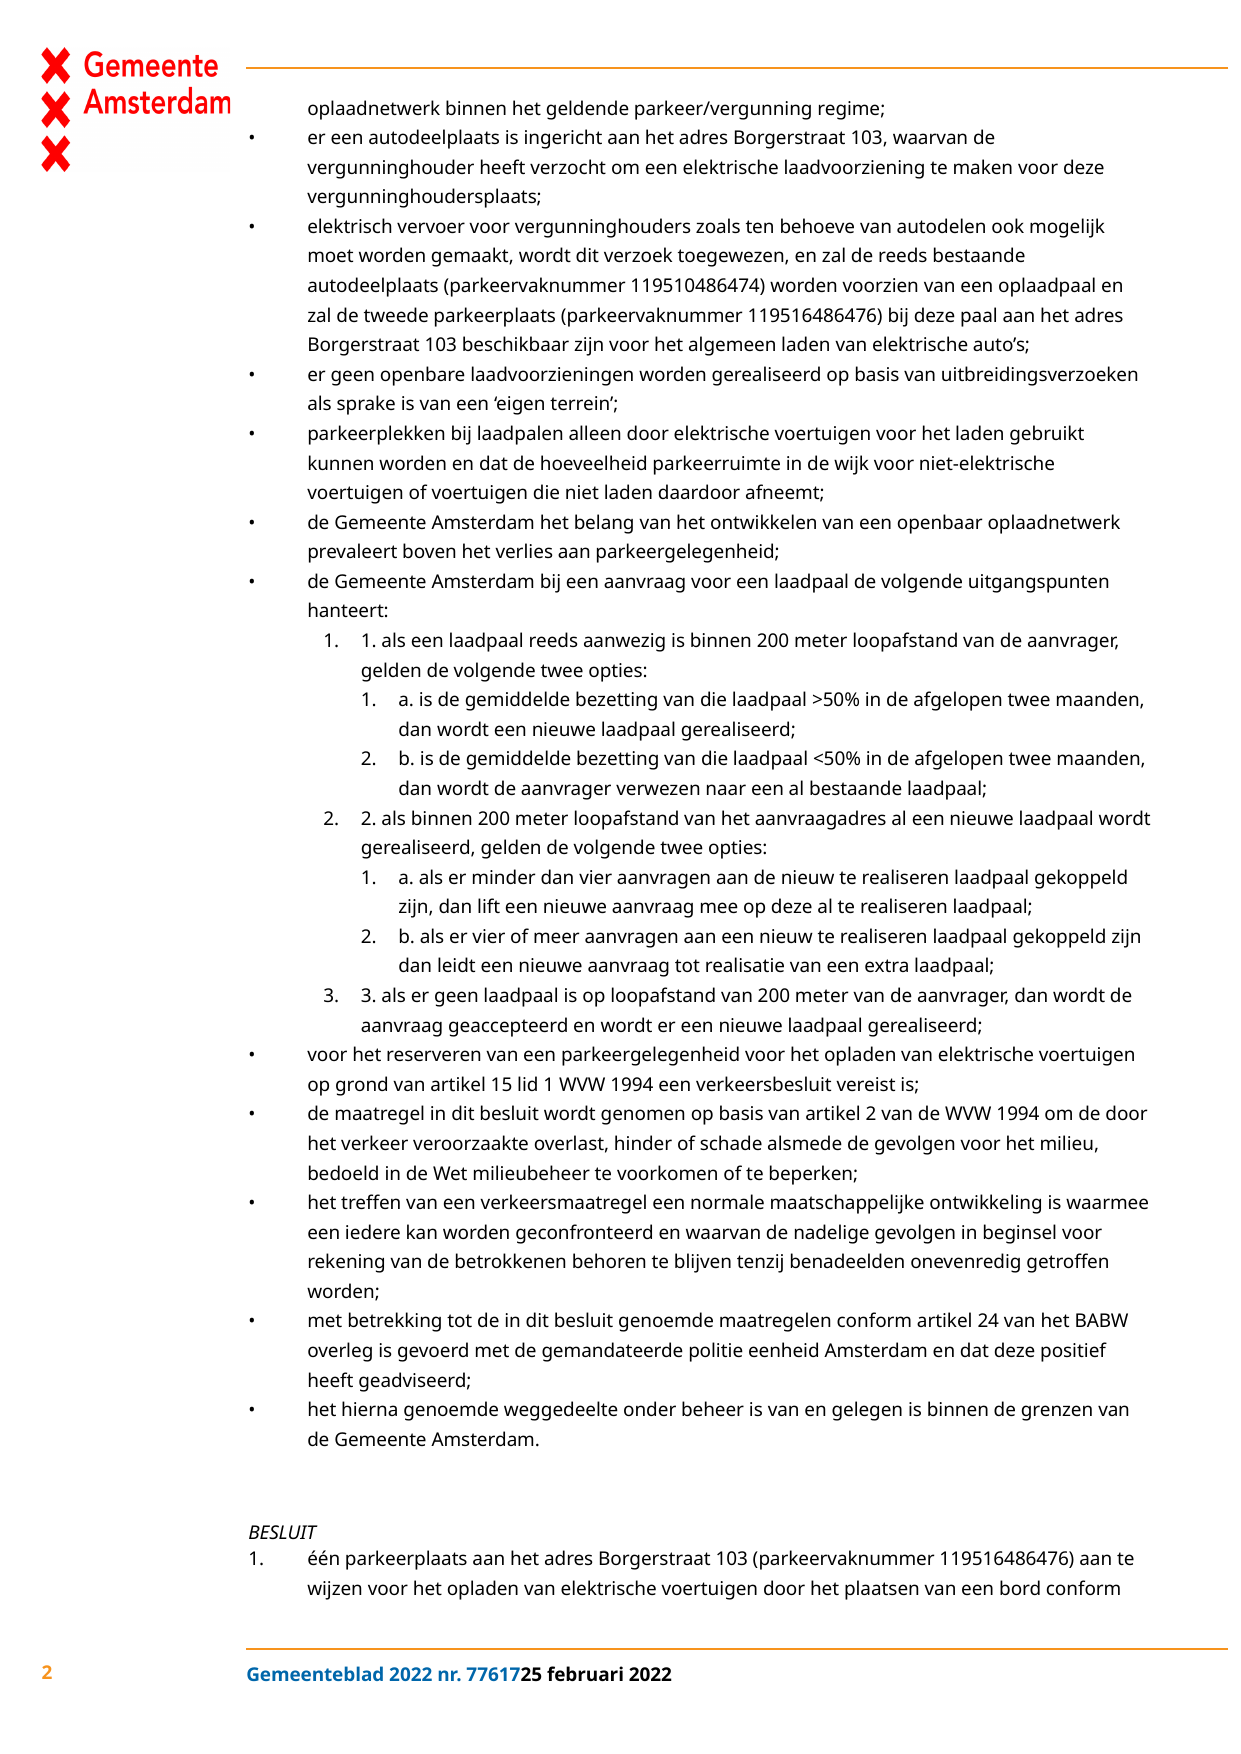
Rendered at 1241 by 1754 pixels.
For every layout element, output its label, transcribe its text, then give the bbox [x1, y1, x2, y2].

list 1. als een laadpaal reeds aanwezig is binnen 200 meter loopafstand van de aanvrager, gelden de volgende twee opties: [323, 627, 1152, 683]
list één parkeerplaats aan het adres Borgerstraat 103 (parkeervaknummer 119516486476) aan te wijzen voor het opladen van elektrische voertuigen door het plaatsen van een bord conform [248, 1545, 1152, 1601]
picture [41, 47, 231, 172]
list elektrisch vervoer voor vergunninghouders zoals ten behoeve van autodelen ook mogelijk moet worden gemaakt, wordt dit verzoek toegewezen, en zal de reeds bestaande autodeelplaats (parkeervaknummer 119510486474) worden voorzien van een oplaadpaal en zal de tweede parkeerplaats (parkeervaknummer 119516486476) bij deze paal aan het adres Borgerstraat 103 beschikbaar zijn voor het algemeen laden van elektrische auto’s; [248, 213, 1152, 357]
list het hierna genoemde weggedeelte onder beheer is van en gelegen is binnen de grenzen van de Gemeente Amsterdam. [248, 1396, 1152, 1452]
list 2. als binnen 200 meter loopafstand van het aanvraagadres al een nieuwe laadpaal wordt gerealiseerd, gelden de volgende twee opties: [323, 805, 1152, 860]
list b. is de gemiddelde bezetting van die laadpaal <50% in de afgelopen twee maanden, dan wordt de aanvrager verwezen naar een al bestaande laadpaal; [361, 746, 1152, 801]
list 3. als er geen laadpaal is op loopafstand van 200 meter van de aanvrager, dan wordt de aanvraag geaccepteerd en wordt er een nieuwe laadpaal gerealiseerd; [323, 982, 1152, 1038]
list a. als er minder dan vier aanvragen aan de nieuw te realiseren laadpaal gekoppeld zijn, dan lift een nieuwe aanvraag mee op deze al te realiseren laadpaal; [361, 864, 1152, 919]
list de Gemeente Amsterdam het belang van het ontwikkelen van een openbaar oplaadnetwerk prevaleert boven het verlies aan parkeergelegenheid; [248, 509, 1152, 564]
list de maatregel in dit besluit wordt genomen op basis van artikel 2 van de WVW 1994 om de door het verkeer veroorzaakte overlast, hinder of schade alsmede de gevolgen voor het milieu, bedoeld in de Wet milieubeheer te voorkomen of te beperken; [248, 1101, 1152, 1186]
list parkeerplekken bij laadpalen alleen door elektrische voertuigen voor het laden gebruikt kunnen worden en dat de hoeveelheid parkeerruimte in de wijk voor niet-elektrische voertuigen of voertuigen die niet laden daardoor afneemt; [248, 420, 1152, 505]
text BESLUIT [248, 1519, 1152, 1545]
list er geen openbare laadvoorzieningen worden gerealiseerd op basis van uitbreidingsverzoeken als sprake is van een ‘eigen terrein’; [248, 361, 1152, 416]
list het treffen van een verkeersmaatregel een normale maatschappelijke ontwikkeling is waarmee een iedere kan worden geconfronteerd en waarvan de nadelige gevolgen in beginsel voor rekening van de betrokkenen behoren te blijven tenzij benadeelden onevenredig getroffen worden; [248, 1189, 1152, 1304]
list voor het reserveren van een parkeergelegenheid voor het opladen van elektrische voertuigen op grond van artikel 15 lid 1 WVW 1994 een verkeersbesluit vereist is; [248, 1041, 1152, 1097]
list b. als er vier of meer aanvragen aan een nieuw te realiseren laadpaal gekoppeld zijn dan leidt een nieuwe aanvraag tot realisatie van een extra laadpaal; [361, 923, 1152, 978]
list oplaadnetwerk binnen het geldende parkeer/vergunning regime; [248, 95, 1152, 121]
list met betrekking tot de in dit besluit genoemde maatregelen conform artikel 24 van het BABW overleg is gevoerd met de gemandateerde politie eenheid Amsterdam en dat deze positief heeft geadviseerd; [248, 1308, 1152, 1393]
list de Gemeente Amsterdam bij een aanvraag voor een laadpaal de volgende uitgangspunten hanteert: [248, 568, 1152, 623]
list a. is de gemiddelde bezetting van die laadpaal >50% in de afgelopen twee maanden, dan wordt een nieuwe laadpaal gerealiseerd; [361, 686, 1152, 742]
list er een autodeelplaats is ingericht aan het adres Borgerstraat 103, waarvan de vergunninghouder heeft verzocht om een elektrische laadvoorziening te maken voor deze vergunninghoudersplaats; [248, 124, 1152, 209]
